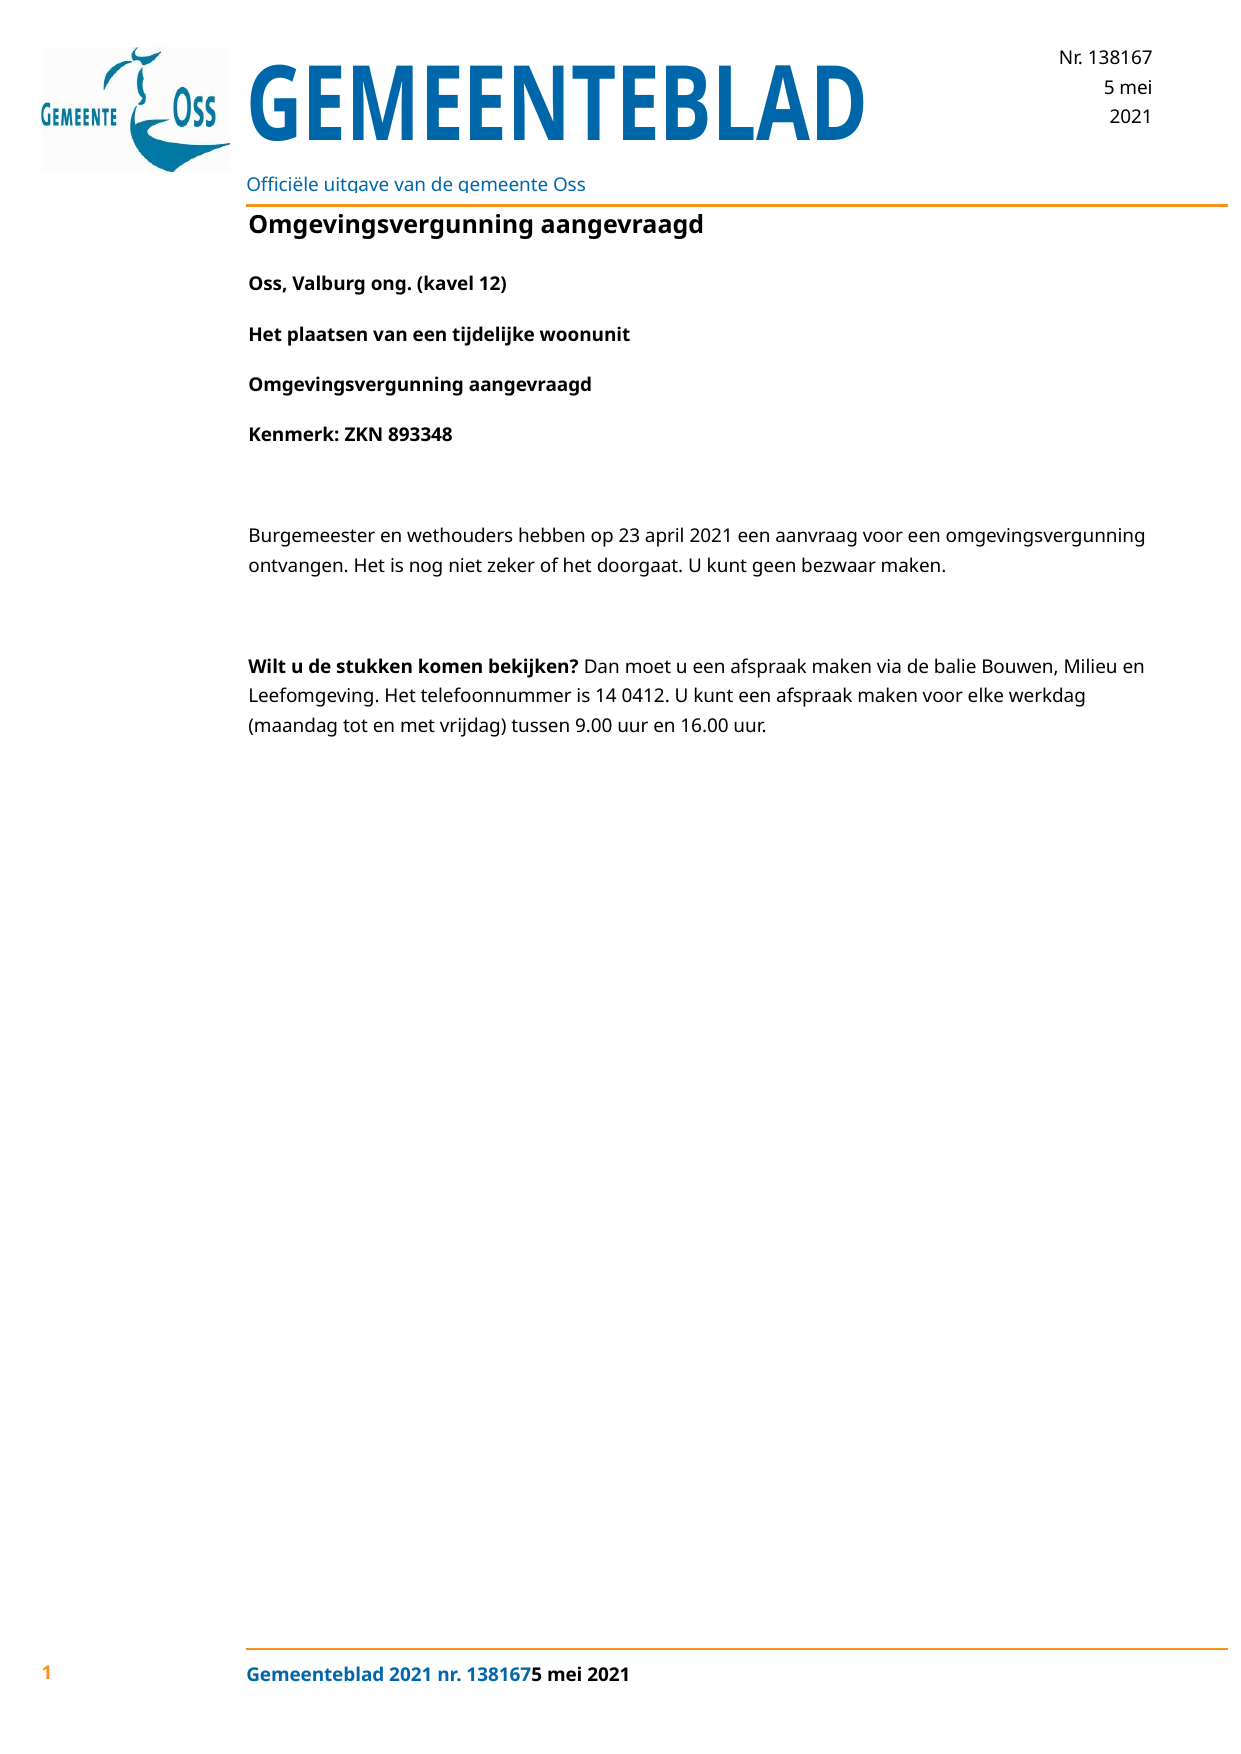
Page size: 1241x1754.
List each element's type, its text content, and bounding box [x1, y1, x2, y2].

text Wilt u de stukken komen bekijken? Dan moet u een afspraak maken via de balie Bouwen, Milieu en Leefomgeving. Het telefoonnummer is 14 0412. U kunt een afspraak maken voor elke werkdag (maandag tot en met vrijdag) tussen 9.00 uur en 16.00 uur. [248, 653, 1152, 738]
text Oss, Valburg ong. (kavel 12) [248, 270, 1152, 296]
text Omgevingsvergunning aangevraagd [248, 371, 1152, 397]
text Het plaatsen van een tijdelijke woonunit [248, 321, 1152, 346]
text Burgemeester en wethouders hebben op 23 april 2021 een aanvraag voor een omgevingsvergunning ontvangen. Het is nog niet zeker of het doorgaat. U kunt geen bezwaar maken. [248, 522, 1152, 578]
text Kenmerk: ZKN 893348 [248, 422, 1152, 447]
picture [41, 47, 231, 172]
text Omgevingsvergunning aangevraagd [248, 207, 1152, 241]
